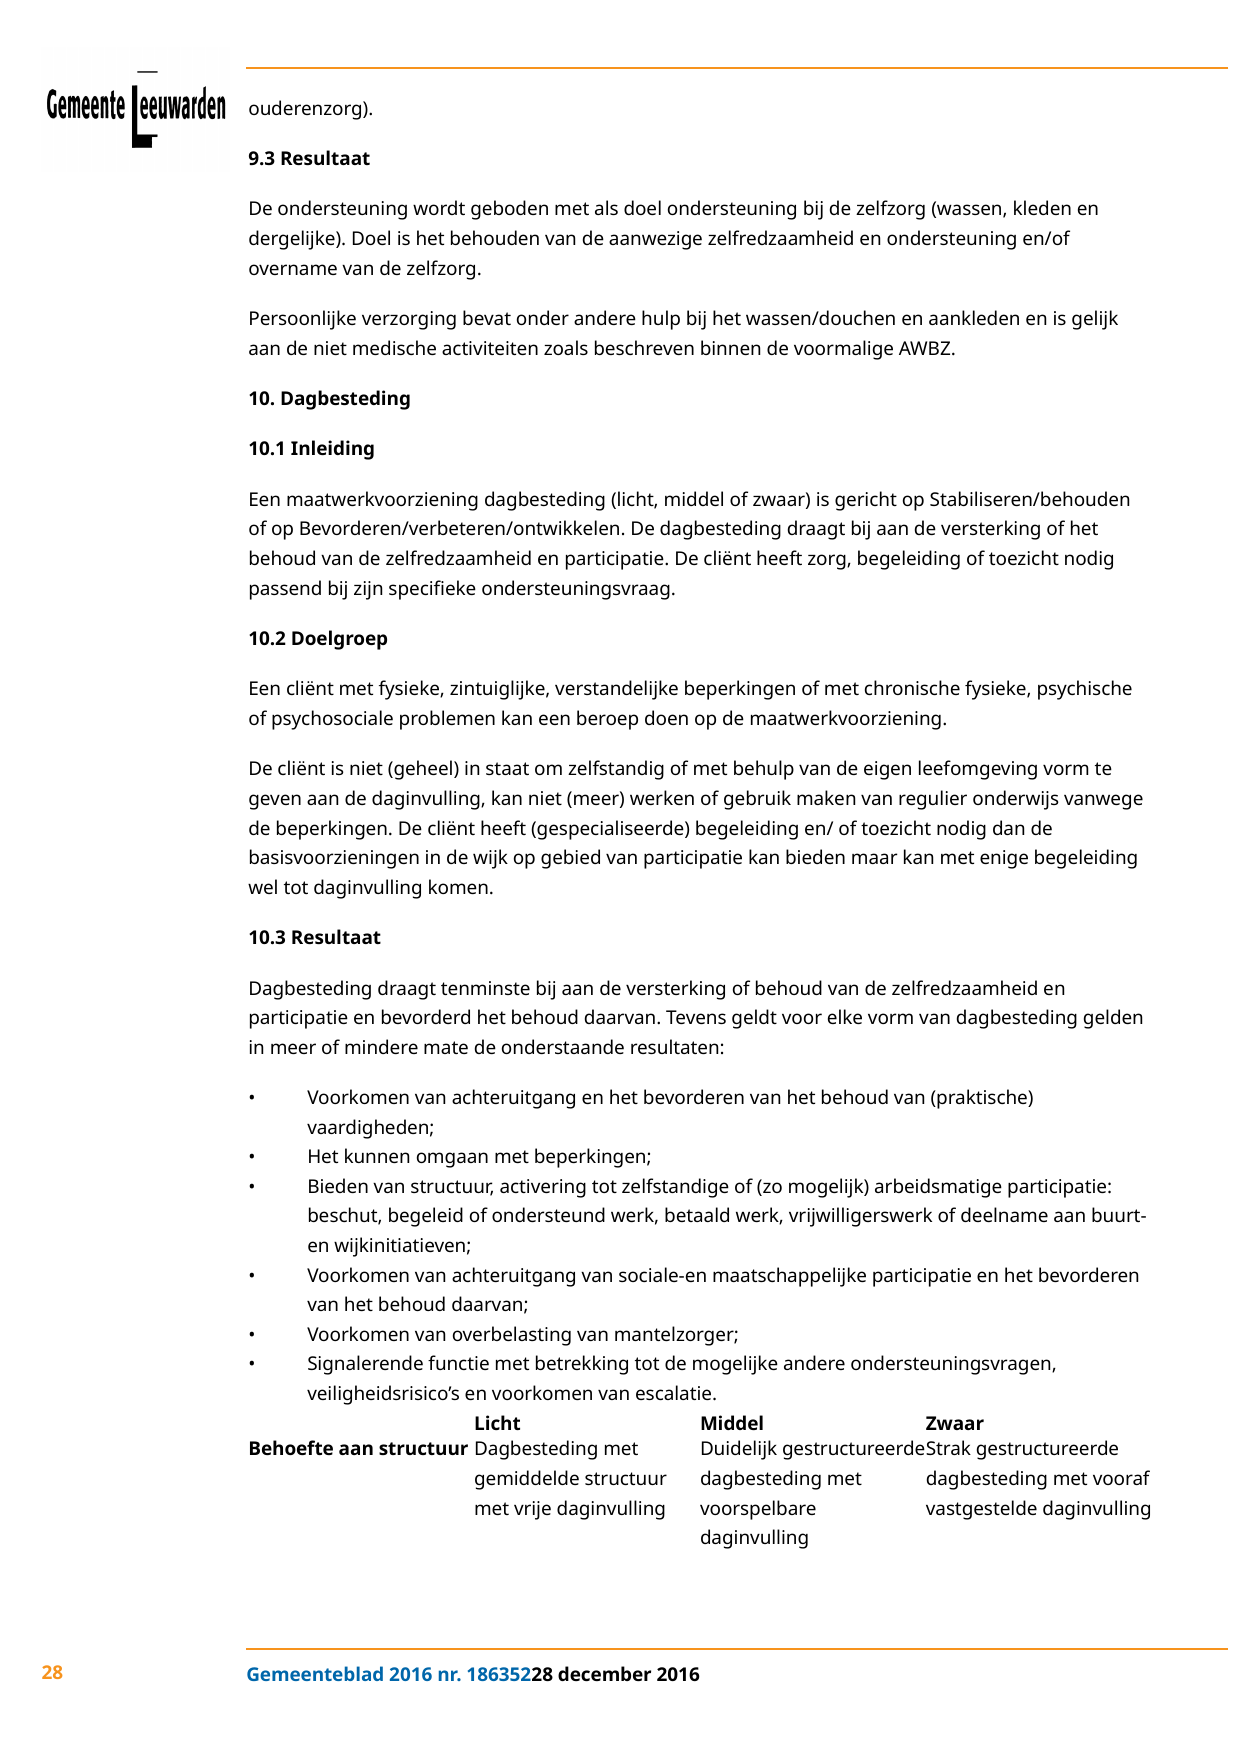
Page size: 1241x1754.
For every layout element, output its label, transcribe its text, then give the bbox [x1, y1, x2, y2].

table_header Middel [700, 1410, 926, 1436]
text 10.1 Inleiding [248, 436, 1152, 461]
table_header [248, 1410, 474, 1436]
text De ondersteuning wordt geboden met als doel ondersteuning bij de zelfzorg (wassen, kleden en dergelijke). Doel is het behouden van de aanwezige zelfredzaamheid en ondersteuning en/of overname van de zelfzorg. [248, 196, 1152, 281]
list Het kunnen omgaan met beperkingen; [248, 1143, 1152, 1169]
text Dagbesteding draagt tenminste bij aan de versterking of behoud van de zelfredzaamheid en participatie en bevorderd het behoud daarvan. Tevens geldt voor elke vorm van dagbesteding gelden in meer of mindere mate de onderstaande resultaten: [248, 975, 1152, 1060]
text 9.3 Resultaat [248, 145, 1152, 171]
table_cell Duidelijk gestructureerde dagbesteding met voorspelbare daginvulling [700, 1436, 926, 1550]
text Een maatwerkvoorziening dagbesteding (licht, middel of zwaar) is gericht op Stabiliseren/behouden of op Bevorderen/verbeteren/ontwikkelen. De dagbesteding draagt bij aan de versterking of het behoud van de zelfredzaamheid en participatie. De cliënt heeft zorg, begeleiding of toezicht nodig passend bij zijn specifieke ondersteuningsvraag. [248, 486, 1152, 601]
text ouderenzorg). [248, 95, 1152, 121]
table_cell Dagbesteding met gemiddelde structuur met vrije daginvulling [474, 1436, 700, 1550]
text De cliënt is niet (geheel) in staat om zelfstandig of met behulp van de eigen leefomgeving vorm te geven aan de daginvulling, kan niet (meer) werken of gebruik maken van regulier onderwijs vanwege de beperkingen. De cliënt heeft (gespecialiseerde) begeleiding en/ of toezicht nodig dan de basisvoorzieningen in de wijk op gebied van participatie kan bieden maar kan met enige begeleiding wel tot daginvulling komen. [248, 756, 1152, 900]
list Signalerende functie met betrekking tot de mogelijke andere ondersteuningsvragen, veiligheidsrisico’s en voorkomen van escalatie. [248, 1351, 1152, 1406]
text 10. Dagbesteding [248, 385, 1152, 411]
picture [41, 47, 231, 172]
text Een cliënt met fysieke, zintuiglijke, verstandelijke beperkingen of met chronische fysieke, psychische of psychosociale problemen kan een beroep doen op de maatwerkvoorziening. [248, 676, 1152, 731]
table_header Zwaar [926, 1410, 1152, 1436]
table_cell Behoefte aan structuur [248, 1436, 474, 1550]
text 10.3 Resultaat [248, 924, 1152, 950]
list Voorkomen van achteruitgang van sociale-en maatschappelijke participatie en het bevorderen van het behoud daarvan; [248, 1262, 1152, 1317]
table_cell Strak gestructureerde dagbesteding met vooraf vastgestelde daginvulling [926, 1436, 1152, 1550]
list Bieden van structuur, activering tot zelfstandige of (zo mogelijk) arbeidsmatige participatie: beschut, begeleid of ondersteund werk, betaald werk, vrijwilligerswerk of deelname aan buurt- en wijkinitiatieven; [248, 1173, 1152, 1258]
text 10.2 Doelgroep [248, 625, 1152, 651]
table_header Licht [474, 1410, 700, 1436]
list Voorkomen van overbelasting van mantelzorger; [248, 1321, 1152, 1347]
list Voorkomen van achteruitgang en het bevorderen van het behoud van (praktische) vaardigheden; [248, 1084, 1152, 1140]
text Persoonlijke verzorging bevat onder andere hulp bij het wassen/douchen en aankleden en is gelijk aan de niet medische activiteiten zoals beschreven binnen de voormalige AWBZ. [248, 305, 1152, 361]
